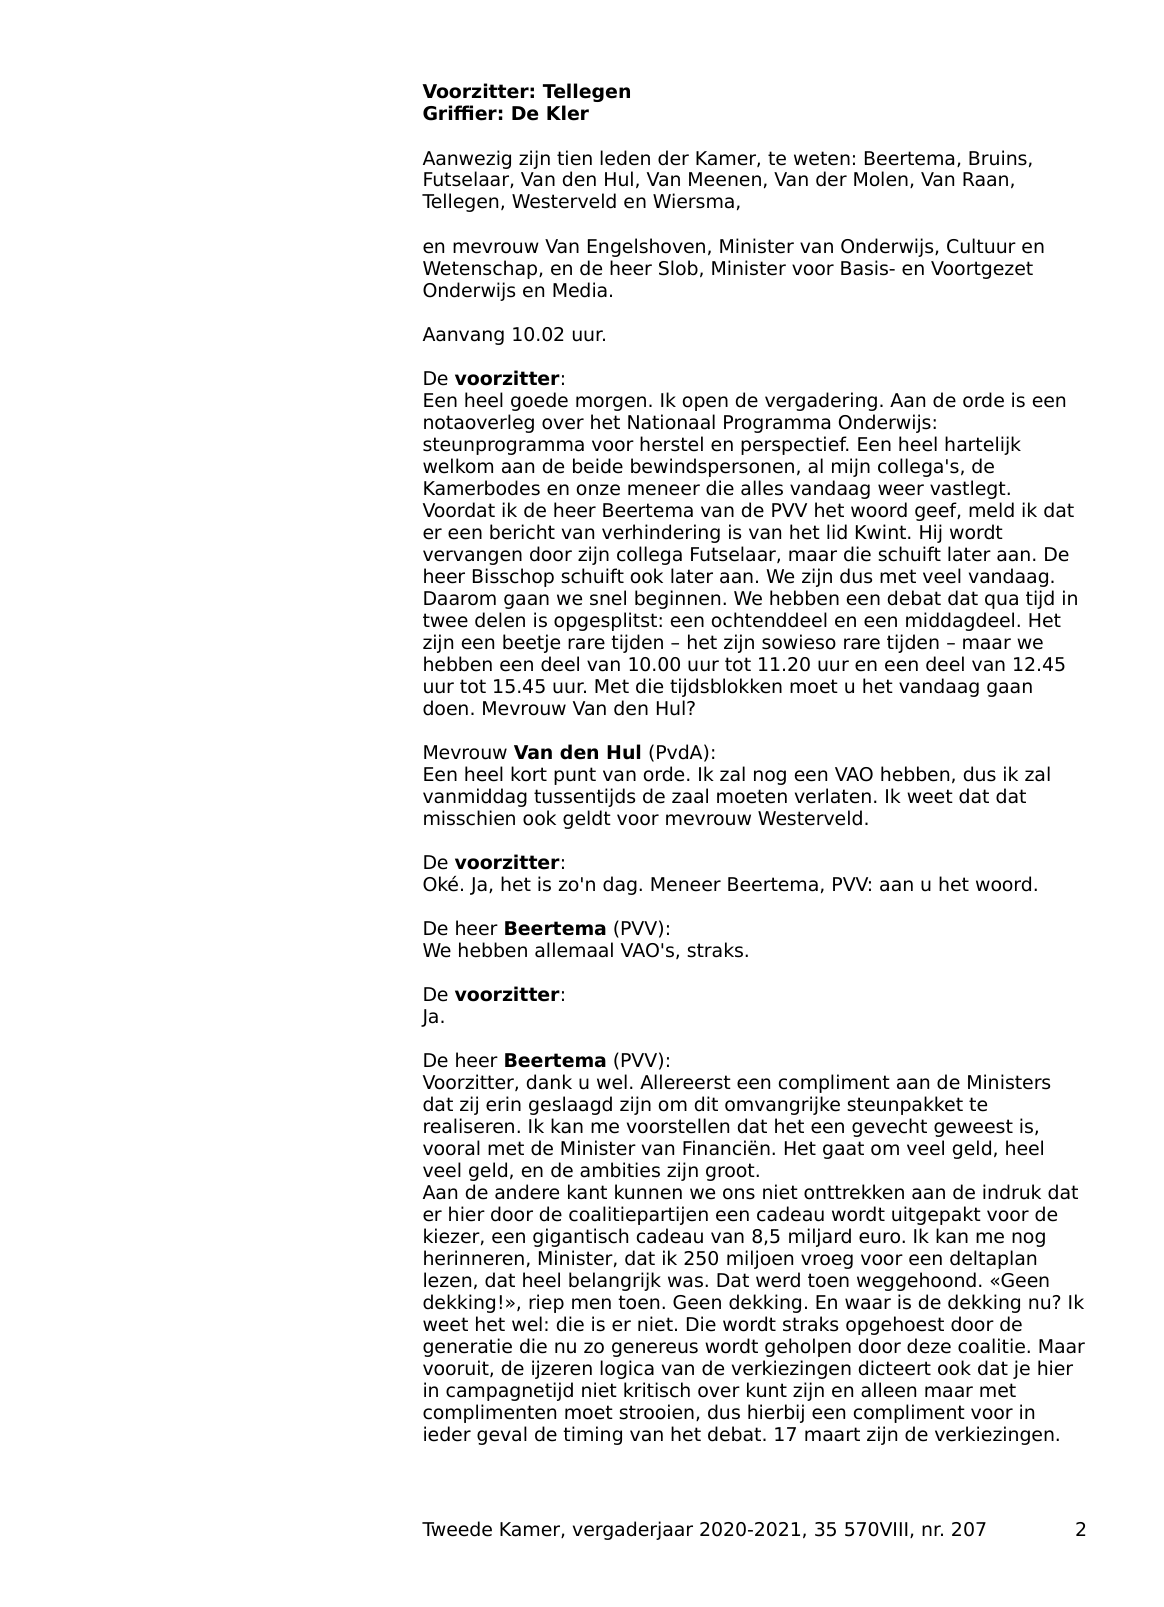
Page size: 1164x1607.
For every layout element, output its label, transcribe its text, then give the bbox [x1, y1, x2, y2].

text Aan de andere kant kunnen we ons niet onttrekken aan de indruk dat er hier door de coalitiepartijen een cadeau wordt uitgepakt voor de kiezer, een gigantisch cadeau van 8,5 miljard euro. Ik kan me nog herinneren, Minister, dat ik 250 miljoen vroeg voor een deltaplan lezen, dat heel belangrijk was. Dat werd toen weggehoond. «Geen dekking!», riep men toen. Geen dekking. En waar is de dekking nu? Ik weet het wel: die is er niet. Die wordt straks opgehoest door de generatie die nu zo genereus wordt geholpen door deze coalitie. Maar vooruit, de ijzeren logica van de verkiezingen dicteert ook dat je hier in campagnetijd niet kritisch over kunt zijn en alleen maar met complimenten moet strooien, dus hierbij een compliment voor in ieder geval de timing van het debat. 17 maart zijn de verkiezingen. [422, 1182, 1087, 1446]
text De voorzitter: [422, 852, 1087, 874]
text Een heel kort punt van orde. Ik zal nog een VAO hebben, dus ik zal vanmiddag tussentijds de zaal moeten verlaten. Ik weet dat dat misschien ook geldt voor mevrouw Westerveld. [422, 764, 1087, 829]
text Mevrouw Van den Hul (PvdA): [422, 742, 1087, 764]
text Ja. [422, 1006, 1087, 1028]
text De heer Beertema (PVV): [422, 1050, 1087, 1072]
text Voorzitter, dank u wel. Allereerst een compliment aan de Ministers dat zij erin geslaagd zijn om dit omvangrijke steunpakket te realiseren. Ik kan me voorstellen dat het een gevecht geweest is, vooral met de Minister van Financiën. Het gaat om veel geld, heel veel geld, en de ambities zijn groot. [422, 1072, 1087, 1182]
text Voordat ik de heer Beertema van de PVV het woord geef, meld ik dat er een bericht van verhindering is van het lid Kwint. Hij wordt vervangen door zijn collega Futselaar, maar die schuift later aan. De heer Bisschop schuift ook later aan. We zijn dus met veel vandaag. Daarom gaan we snel beginnen. We hebben een debat dat qua tijd in twee delen is opgesplitst: een ochtenddeel en een middagdeel. Het zijn een beetje rare tijden – het zijn sowieso rare tijden – maar we hebben een deel van 10.00 uur tot 11.20 uur en een deel van 12.45 uur tot 15.45 uur. Met die tijdsblokken moet u het vandaag gaan doen. Mevrouw Van den Hul? [422, 500, 1087, 719]
text We hebben allemaal VAO's, straks. [422, 940, 1087, 962]
text Griffier: De Kler [422, 103, 1087, 125]
text Oké. Ja, het is zo'n dag. Meneer Beertema, PVV: aan u het woord. [422, 874, 1087, 896]
text Een heel goede morgen. Ik open de vergadering. Aan de orde is een notaoverleg over het Nationaal Programma Onderwijs: steunprogramma voor herstel en perspectief. Een heel hartelijk welkom aan de beide bewindspersonen, al mijn collega's, de Kamerbodes en onze meneer die alles vandaag weer vastlegt. [422, 390, 1087, 500]
text De voorzitter: [422, 984, 1087, 1006]
text en mevrouw Van Engelshoven, Minister van Onderwijs, Cultuur en Wetenschap, en de heer Slob, Minister voor Basis- en Voortgezet Onderwijs en Media. [422, 236, 1087, 301]
text De heer Beertema (PVV): [422, 918, 1087, 940]
text De voorzitter: [422, 368, 1087, 390]
text Aanwezig zijn tien leden der Kamer, te weten: Beertema, Bruins, Futselaar, Van den Hul, Van Meenen, Van der Molen, Van Raan, Tellegen, Westerveld en Wiersma, [422, 147, 1087, 213]
text Aanvang 10.02 uur. [422, 324, 1087, 346]
text Voorzitter: Tellegen [422, 81, 1087, 103]
